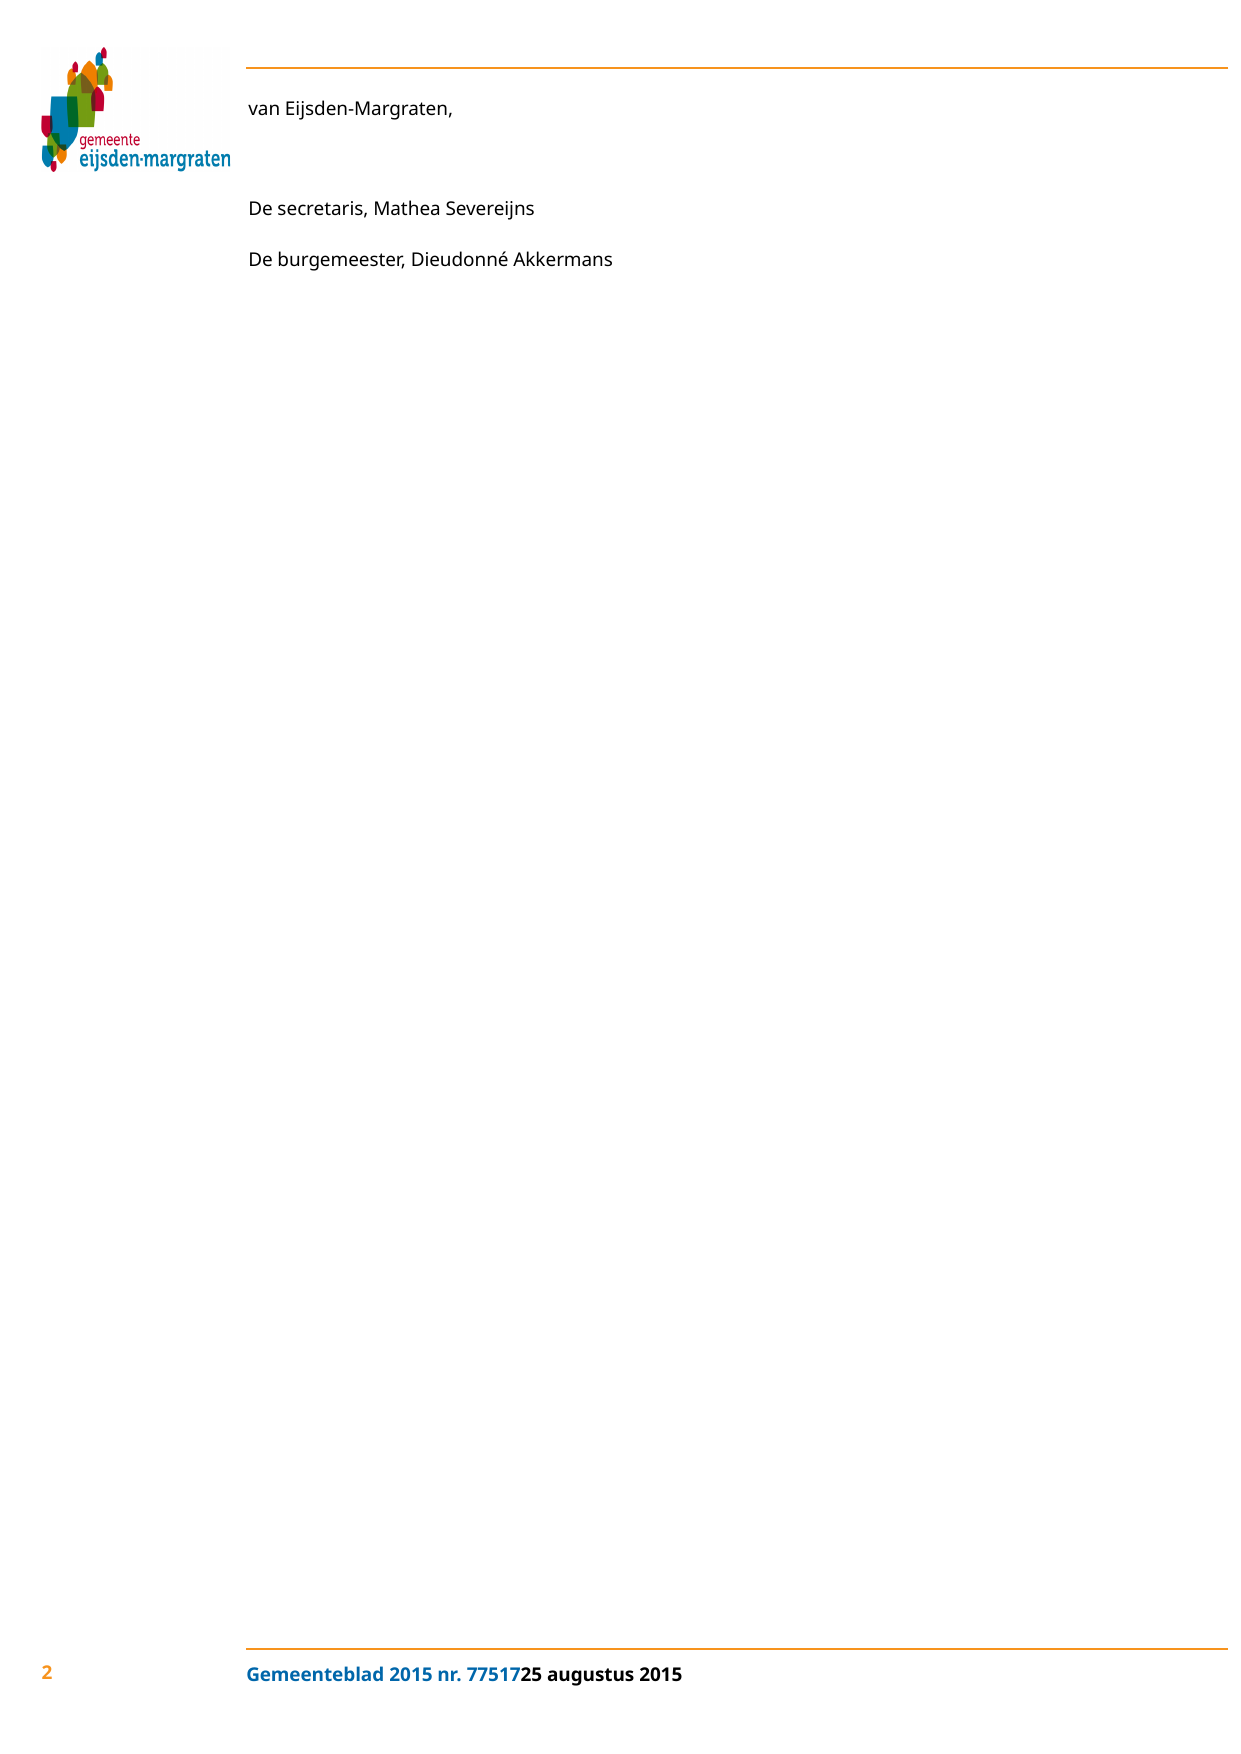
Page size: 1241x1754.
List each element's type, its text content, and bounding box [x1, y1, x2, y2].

text De secretaris, Mathea Severeijns [248, 196, 1152, 221]
picture [41, 47, 231, 172]
text De burgemeester, Dieudonné Akkermans [248, 246, 1152, 272]
text van Eijsden-Margraten, [248, 95, 1152, 121]
